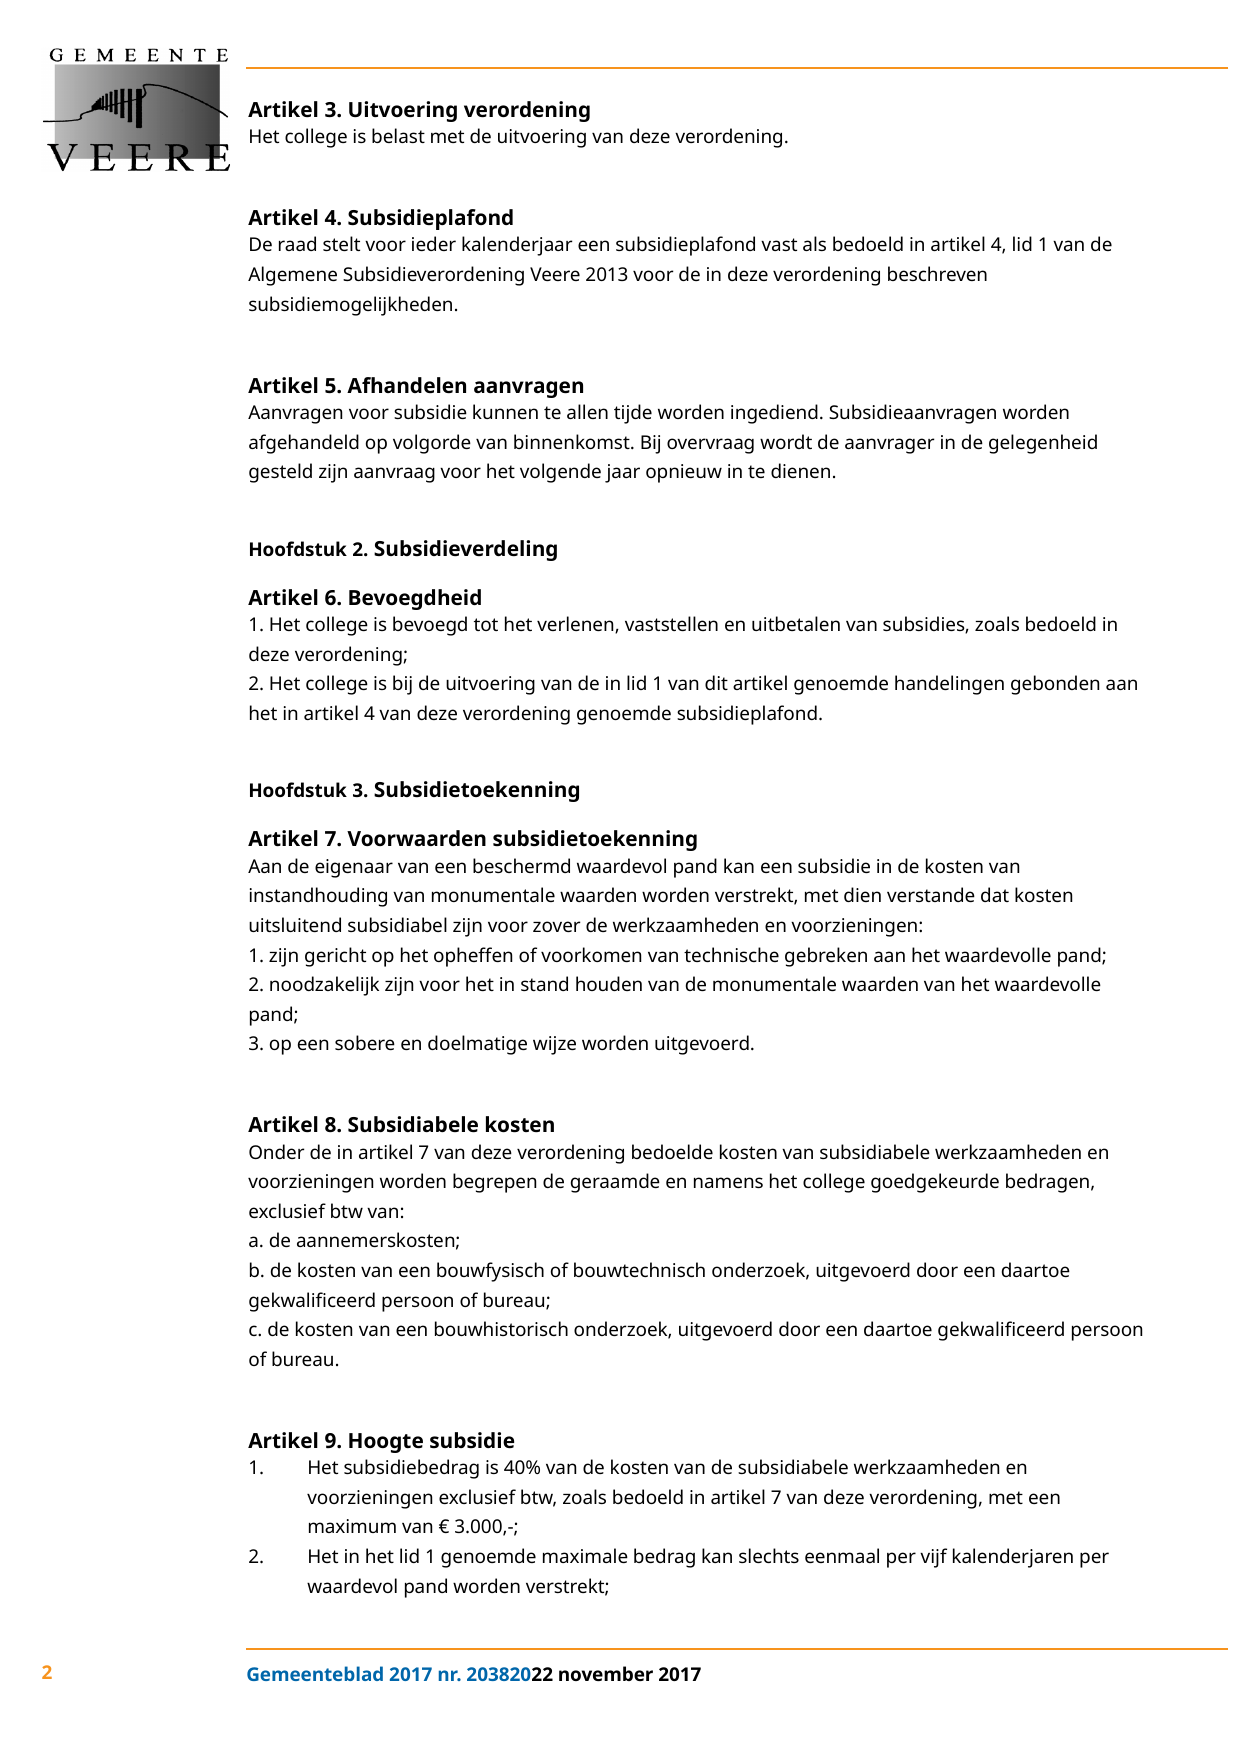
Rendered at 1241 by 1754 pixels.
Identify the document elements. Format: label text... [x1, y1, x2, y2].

text 1. Het college is bevoegd tot het verlenen, vaststellen en uitbetalen van subsidies, zoals bedoeld in deze verordening; [248, 611, 1152, 667]
text a. de aannemerskosten; [248, 1228, 1152, 1253]
text Artikel 5. Afhandelen aanvragen [248, 371, 1152, 399]
text Artikel 8. Subsidiabele kosten [248, 1111, 1152, 1139]
text Artikel 4. Subsidieplafond [248, 203, 1152, 232]
text Hoofdstuk 3. Subsidietoekenning [248, 775, 1152, 804]
text Artikel 6. Bevoegdheid [248, 583, 1152, 611]
text Hoofdstuk 2. Subsidieverdeling [248, 534, 1152, 562]
text De raad stelt voor ieder kalenderjaar een subsidieplafond vast als bedoeld in artikel 4, lid 1 van de Algemene Subsidieverordening Veere 2013 voor de in deze verordening beschreven subsidiemogelijkheden. [248, 232, 1152, 317]
text 3. op een sobere en doelmatige wijze worden uitgevoerd. [248, 1031, 1152, 1056]
text Onder de in artikel 7 van deze verordening bedoelde kosten van subsidiabele werkzaamheden en voorzieningen worden begrepen de geraamde en namens het college goedgekeurde bedragen, exclusief btw van: [248, 1139, 1152, 1224]
list Het subsidiebedrag is 40% van de kosten van de subsidiabele werkzaamheden en voorzieningen exclusief btw, zoals bedoeld in artikel 7 van deze verordening, met een maximum van € 3.000,-; [248, 1454, 1152, 1539]
text 1. zijn gericht op het opheffen of voorkomen van technische gebreken aan het waardevolle pand; [248, 942, 1152, 967]
picture [41, 47, 231, 172]
text 2. Het college is bij de uitvoering van de in lid 1 van dit artikel genoemde handelingen gebonden aan het in artikel 4 van deze verordening genoemde subsidieplafond. [248, 671, 1152, 726]
text c. de kosten van een bouwhistorisch onderzoek, uitgevoerd door een daartoe gekwalificeerd persoon of bureau. [248, 1316, 1152, 1372]
text Artikel 7. Voorwaarden subsidietoekenning [248, 824, 1152, 853]
text Aan de eigenaar van een beschermd waardevol pand kan een subsidie in de kosten van instandhouding van monumentale waarden worden verstrekt, met dien verstande dat kosten uitsluitend subsidiabel zijn voor zover de werkzaamheden en voorzieningen: [248, 853, 1152, 938]
text b. de kosten van een bouwfysisch of bouwtechnisch onderzoek, uitgevoerd door een daartoe gekwalificeerd persoon of bureau; [248, 1257, 1152, 1313]
text 2. noodzakelijk zijn voor het in stand houden van de monumentale waarden van het waardevolle pand; [248, 971, 1152, 1027]
list Het in het lid 1 genoemde maximale bedrag kan slechts eenmaal per vijf kalenderjaren per waardevol pand worden verstrekt; [248, 1543, 1152, 1598]
text Het college is belast met de uitvoering van deze verordening. [248, 123, 1152, 149]
text Artikel 9. Hoogte subsidie [248, 1426, 1152, 1454]
text Aanvragen voor subsidie kunnen te allen tijde worden ingediend. Subsidieaanvragen worden afgehandeld op volgorde van binnenkomst. Bij overvraag wordt de aanvrager in de gelegenheid gesteld zijn aanvraag voor het volgende jaar opnieuw in te dienen. [248, 399, 1152, 484]
text Artikel 3. Uitvoering verordening [248, 95, 1152, 123]
